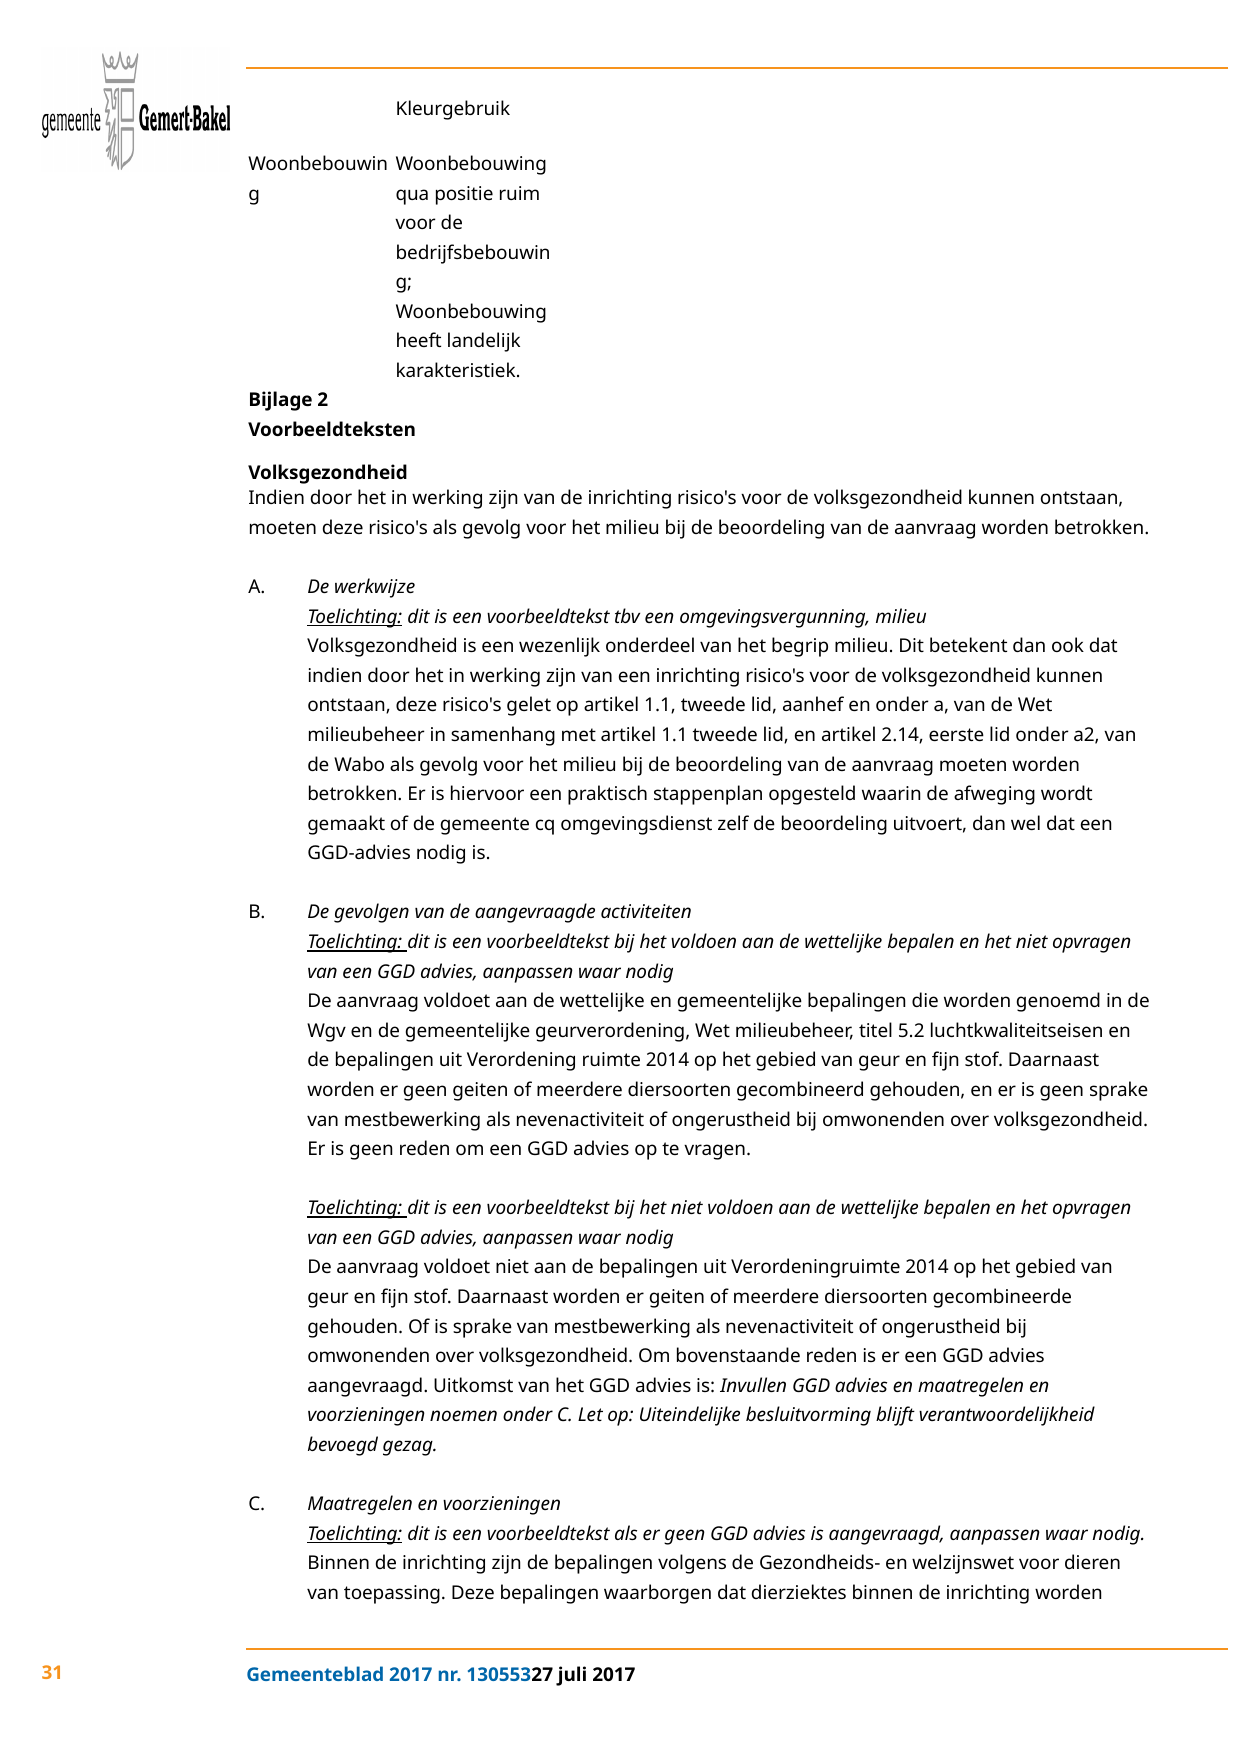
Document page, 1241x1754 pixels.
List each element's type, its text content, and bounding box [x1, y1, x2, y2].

text Indien door het in werking zijn van de inrichting risico's voor de volksgezondheid kunnen ontstaan, moeten deze risico's als gevolg voor het milieu bij de beoordeling van de aanvraag worden betrokken. [248, 484, 1152, 540]
list Toelichting: dit is een voorbeeldtekst tbv een omgevingsvergunning, milieu [248, 603, 1152, 629]
table_cell [1004, 95, 1152, 150]
list De gevolgen van de aangevraagde activiteiten [248, 899, 1152, 924]
table_cell Kleurgebruik [395, 95, 556, 150]
list Toelichting: dit is een voorbeeldtekst bij het voldoen aan de wettelijke bepalen en het niet opvragen van een GGD advies, aanpassen waar nodig [248, 928, 1152, 984]
picture [41, 47, 231, 172]
text Bijlage 2 [248, 386, 1152, 412]
list De aanvraag voldoet aan de wettelijke en gemeentelijke bepalingen die worden genoemd in de Wgv en de gemeentelijke geurverordening, Wet milieubeheer, titel 5.2 luchtkwaliteitseisen en de bepalingen uit Verordening ruimte 2014 op het gebied van geur en fijn stof. Daarnaast worden er geen geiten of meerdere diersoorten gecombineerd gehouden, en er is geen sprake van mestbewerking als nevenactiviteit of ongerustheid bij omwonenden over volksgezondheid. Er is geen reden om een GGD advies op te vragen. [248, 987, 1152, 1161]
list Toelichting: dit is een voorbeeldtekst als er geen GGD advies is aangevraagd, aanpassen waar nodig. [248, 1520, 1152, 1546]
table_cell [703, 150, 1004, 383]
table_cell [556, 95, 703, 150]
list Toelichting: dit is een voorbeeldtekst bij het niet voldoen aan de wettelijke bepalen en het opvragen van een GGD advies, aanpassen waar nodig [248, 1194, 1152, 1250]
table_cell Woonbebouwing [248, 150, 395, 383]
table_cell [248, 95, 395, 150]
list Binnen de inrichting zijn de bepalingen volgens de Gezondheids- en welzijnswet voor dieren van toepassing. Deze bepalingen waarborgen dat dierziektes binnen de inrichting worden [248, 1549, 1152, 1605]
list De werkwijze [248, 573, 1152, 599]
text Volksgezondheid [248, 459, 1152, 484]
list De aanvraag voldoet niet aan de bepalingen uit Verordeningruimte 2014 op het gebied van geur en fijn stof. Daarnaast worden er geiten of meerdere diersoorten gecombineerde gehouden. Of is sprake van mestbewerking als nevenactiviteit of ongerustheid bij omwonenden over volksgezondheid. Om bovenstaande reden is er een GGD advies aangevraagd. Uitkomst van het GGD advies is: Invullen GGD advies en maatregelen en voorzieningen noemen onder C. Let op: Uiteindelijke besluitvorming blijft verantwoordelijkheid bevoegd gezag. [248, 1254, 1152, 1457]
table_cell [556, 150, 703, 383]
list Maatregelen en voorzieningen [248, 1490, 1152, 1516]
table_cell [703, 95, 1004, 150]
list Volksgezondheid is een wezenlijk onderdeel van het begrip milieu. Dit betekent dan ook dat indien door het in werking zijn van een inrichting risico's voor de volksgezondheid kunnen ontstaan, deze risico's gelet op artikel 1.1, tweede lid, aanhef en onder a, van de Wet milieubeheer in samenhang met artikel 1.1 tweede lid, en artikel 2.14, eerste lid onder a2, van de Wabo als gevolg voor het milieu bij de beoordeling van de aanvraag moeten worden betrokken. Er is hiervoor een praktisch stappenplan opgesteld waarin de afweging wordt gemaakt of de gemeente cq omgevingsdienst zelf de beoordeling uitvoert, dan wel dat een GGD-advies nodig is. [248, 632, 1152, 865]
text Voorbeeldteksten [248, 416, 1152, 441]
table_cell [1004, 150, 1152, 383]
table_cell Woonbebouwing qua positie ruim voor de bedrijfsbebouwing; Woonbebouwing heeft landelijk karakteristiek. [395, 150, 556, 383]
